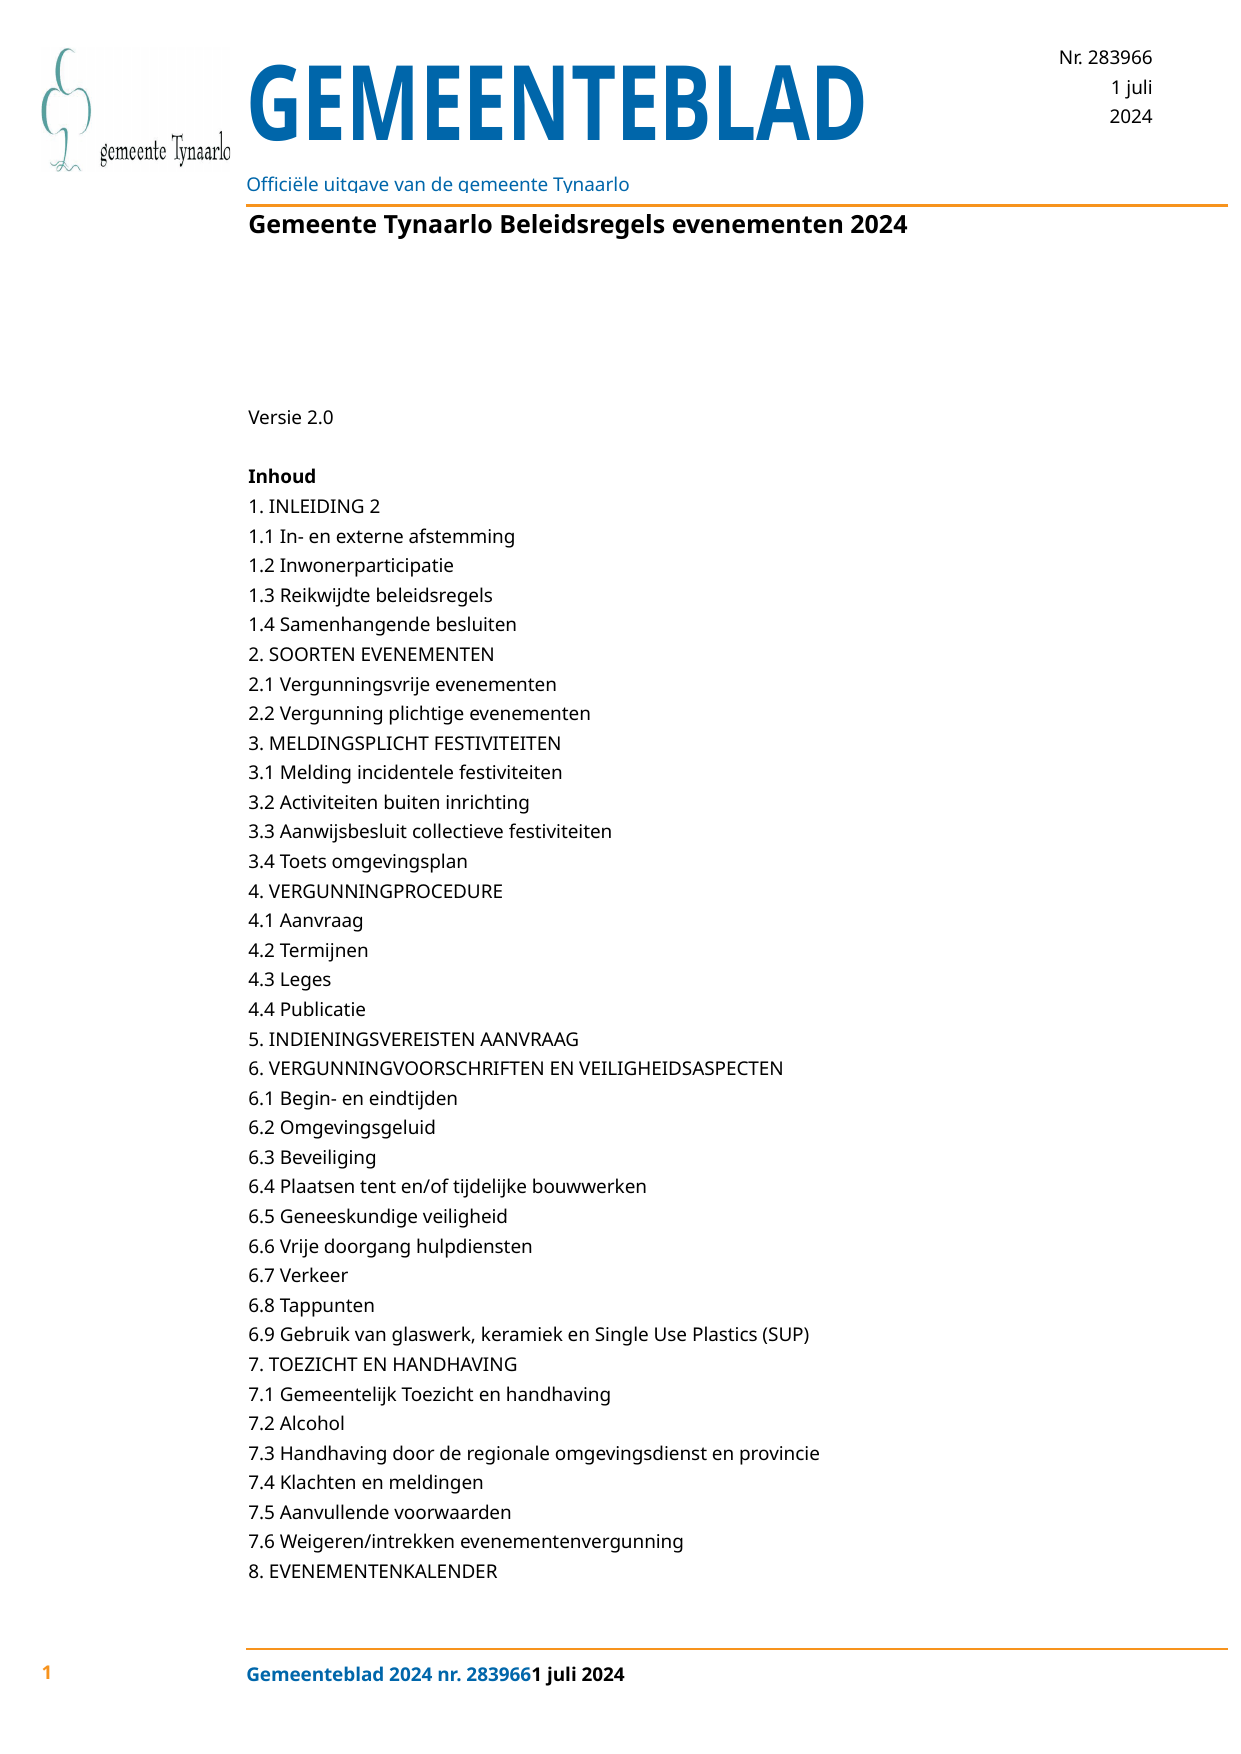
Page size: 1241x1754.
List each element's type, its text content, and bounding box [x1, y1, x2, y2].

text 1.4 Samenhangende besluiten [248, 612, 1152, 637]
text 6.9 Gebruik van glaswerk, keramiek en Single Use Plastics (SUP) [248, 1322, 1152, 1347]
picture [41, 47, 231, 172]
text 3.4 Toets omgevingsplan [248, 848, 1152, 874]
text 1. INLEIDING 2 [248, 493, 1152, 519]
text 3.2 Activiteiten buiten inrichting [248, 789, 1152, 815]
text 3.3 Aanwijsbesluit collectieve festiviteiten [248, 819, 1152, 844]
text 7.5 Aanvullende voorwaarden [248, 1499, 1152, 1525]
text 6.3 Beveiliging [248, 1144, 1152, 1170]
text Versie 2.0 [248, 404, 1152, 430]
text 4.1 Aanvraag [248, 907, 1152, 933]
text 6. VERGUNNINGVOORSCHRIFTEN EN VEILIGHEIDSASPECTEN [248, 1055, 1152, 1081]
text 7.6 Weigeren/intrekken evenementenvergunning [248, 1529, 1152, 1554]
text 6.2 Omgevingsgeluid [248, 1114, 1152, 1140]
text 4.4 Publicatie [248, 996, 1152, 1022]
text 5. INDIENINGSVEREISTEN AANVRAAG [248, 1026, 1152, 1051]
text 2. SOORTEN EVENEMENTEN [248, 641, 1152, 667]
text 4. VERGUNNINGPROCEDURE [248, 878, 1152, 903]
text Inhoud [248, 464, 1152, 489]
text 7.4 Klachten en meldingen [248, 1469, 1152, 1495]
text 7.1 Gemeentelijk Toezicht en handhaving [248, 1381, 1152, 1406]
text 2.1 Vergunningsvrije evenementen [248, 671, 1152, 696]
text 6.7 Verkeer [248, 1262, 1152, 1288]
text 4.3 Leges [248, 967, 1152, 992]
text 1.2 Inwonerparticipatie [248, 552, 1152, 578]
text 1.3 Reikwijdte beleidsregels [248, 582, 1152, 608]
text 7.2 Alcohol [248, 1410, 1152, 1436]
text Gemeente Tynaarlo Beleidsregels evenementen 2024 [248, 207, 1152, 241]
text 7.3 Handhaving door de regionale omgevingsdienst en provincie [248, 1440, 1152, 1466]
text 1.1 In- en externe afstemming [248, 523, 1152, 548]
text 6.1 Begin- en eindtijden [248, 1085, 1152, 1111]
text 3.1 Melding incidentele festiviteiten [248, 759, 1152, 785]
text 2.2 Vergunning plichtige evenementen [248, 700, 1152, 726]
text 7. TOEZICHT EN HANDHAVING [248, 1351, 1152, 1377]
text 6.4 Plaatsen tent en/of tijdelijke bouwwerken [248, 1174, 1152, 1199]
text 8. EVENEMENTENKALENDER [248, 1558, 1152, 1584]
text 4.2 Termijnen [248, 937, 1152, 963]
text 6.6 Vrije doorgang hulpdiensten [248, 1233, 1152, 1258]
text 6.8 Tappunten [248, 1292, 1152, 1318]
text 6.5 Geneeskundige veiligheid [248, 1203, 1152, 1229]
text 3. MELDINGSPLICHT FESTIVITEITEN [248, 730, 1152, 756]
